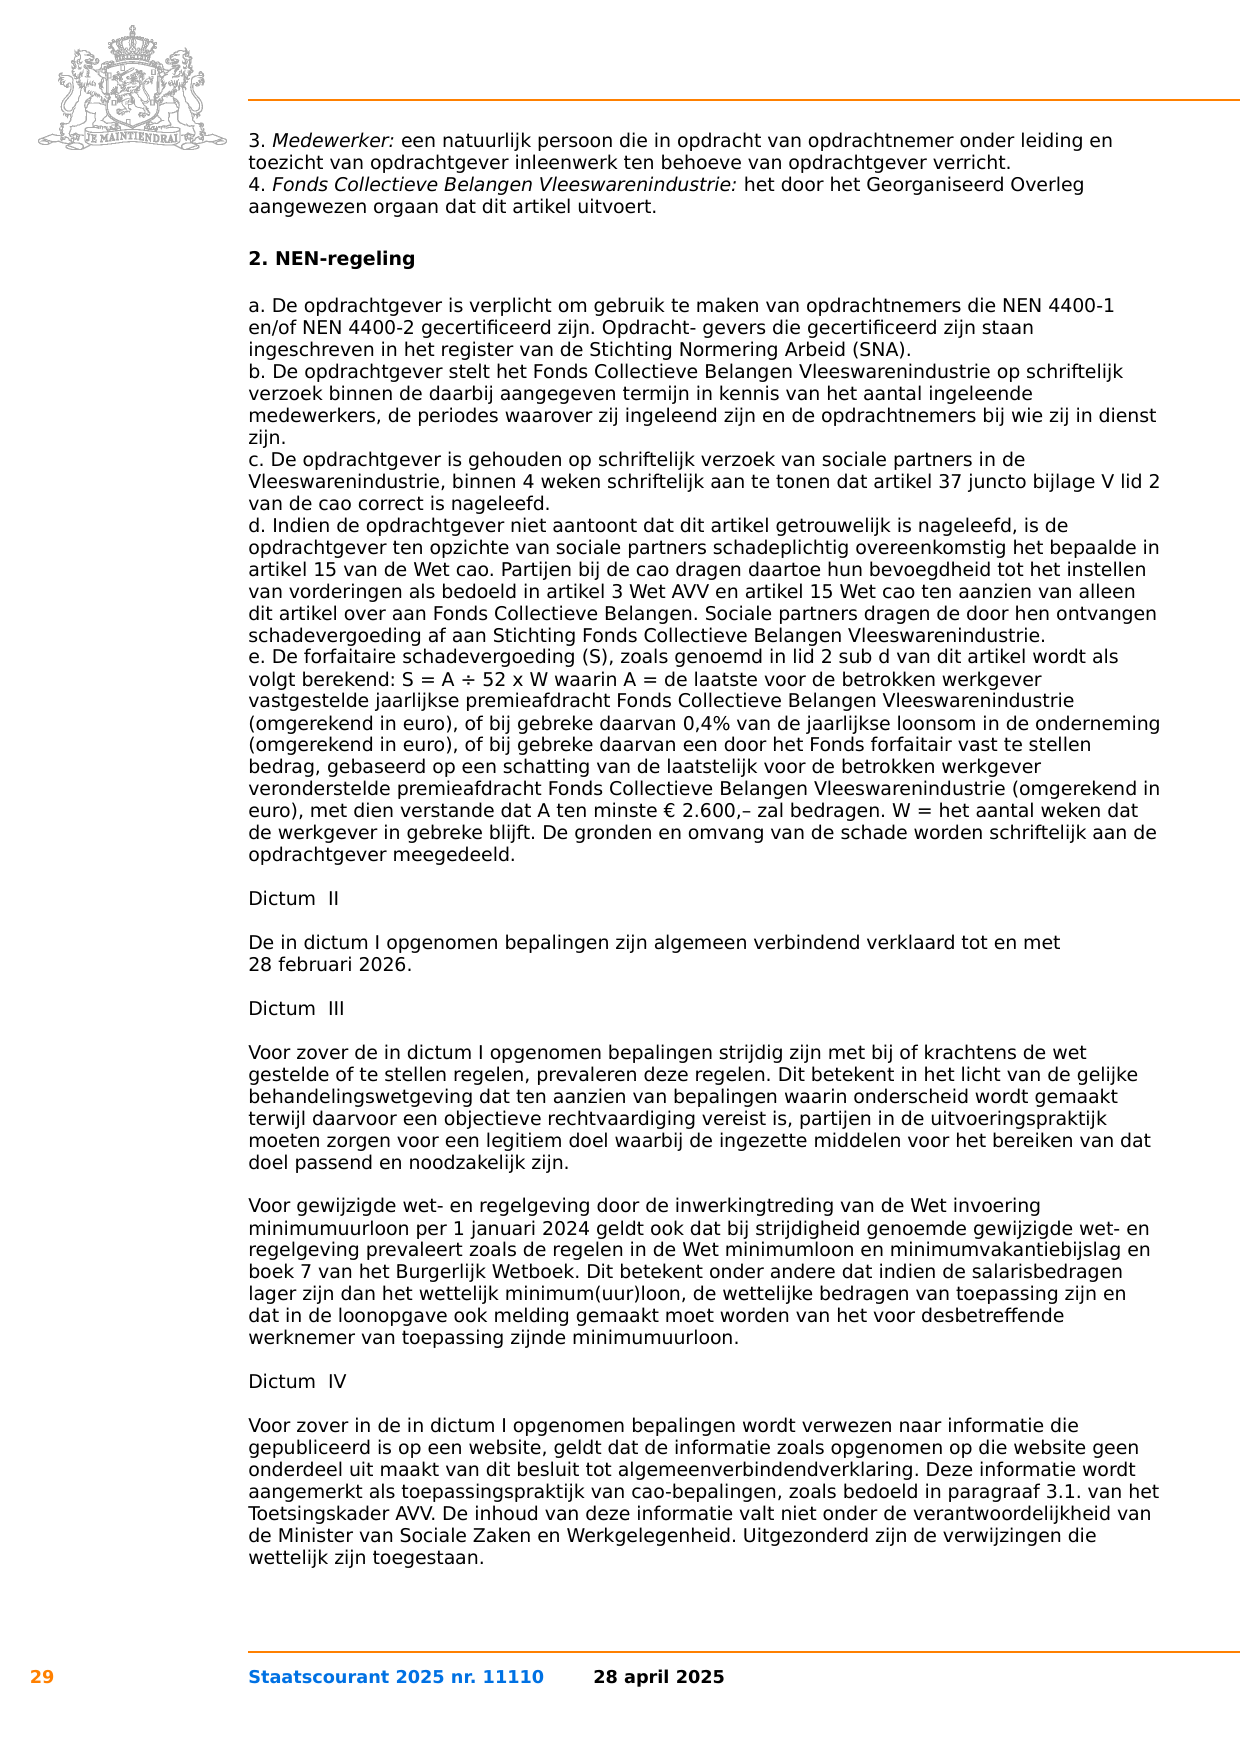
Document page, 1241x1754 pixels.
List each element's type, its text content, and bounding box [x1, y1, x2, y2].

text Dictum III [248, 998, 1163, 1020]
text Dictum IV [248, 1371, 1163, 1393]
text Dictum II [248, 888, 1163, 910]
text e. De forfaitaire schadevergoeding (S), zoals genoemd in lid 2 sub d van dit artikel wordt als volgt berekend: S = A ÷ 52 x W waarin A = de laatste voor de betrokken werkgever vastgestelde jaarlijkse premieafdracht Fonds Collectieve Belangen Vleeswarenindustrie (omgerekend in euro), of bij gebreke daarvan 0,4% van de jaarlijkse loonsom in de onderneming (omgerekend in euro), of bij gebreke daarvan een door het Fonds forfaitair vast te stellen bedrag, gebaseerd op een schatting van de laatstelijk voor de betrokken werkgever veronderstelde premieafdracht Fonds Collectieve Belangen Vleeswarenindustrie (omgerekend in euro), met dien verstande dat A ten minste € 2.600,– zal bedragen. W = het aantal weken dat de werkgever in gebreke blijft. De gronden en omvang van de schade worden schriftelijk aan de opdrachtgever meegedeeld. [248, 646, 1163, 866]
text c. De opdrachtgever is gehouden op schriftelijk verzoek van sociale partners in de Vleeswarenindustrie, binnen 4 weken schriftelijk aan te tonen dat artikel 37 juncto bijlage V lid 2 van de cao correct is nageleefd. [248, 449, 1163, 514]
text Voor gewijzigde wet- en regelgeving door de inwerkingtreding van de Wet invoering minimumuurloon per 1 januari 2024 geldt ook dat bij strijdigheid genoemde gewijzigde wet- en regelgeving prevaleert zoals de regelen in de Wet minimumloon en minimumvakantiebijslag en boek 7 van het Burgerlijk Wetboek. Dit betekent onder andere dat indien de salarisbedragen lager zijn dan het wettelijk minimum(uur)loon, de wettelijke bedragen van toepassing zijn en dat in de loonopgave ook melding gemaakt moet worden van het voor desbetreffende werknemer van toepassing zijnde minimumuurloon. [248, 1195, 1163, 1349]
text De in dictum I opgenomen bepalingen zijn algemeen verbindend verklaard tot en met 28 februari 2026. [248, 932, 1163, 976]
subtitle 2. NEN-regeling [248, 248, 1163, 270]
text Voor zover de in dictum I opgenomen bepalingen strijdig zijn met bij of krachtens de wet gestelde of te stellen regelen, prevaleren deze regelen. Dit betekent in het licht van de gelijke behandelingswetgeving dat ten aanzien van bepalingen waarin onderscheid wordt gemaakt terwijl daarvoor een objectieve rechtvaardiging vereist is, partijen in de uitvoeringspraktijk moeten zorgen voor een legitiem doel waarbij de ingezette middelen voor het bereiken van dat doel passend en noodzakelijk zijn. [248, 1042, 1163, 1173]
picture [38, 25, 227, 150]
text b. De opdrachtgever stelt het Fonds Collectieve Belangen Vleeswarenindustrie op schriftelijk verzoek binnen de daarbij aangegeven termijn in kennis van het aantal ingeleende medewerkers, de periodes waarover zij ingeleend zijn en de opdrachtnemers bij wie zij in dienst zijn. [248, 361, 1163, 449]
text d. Indien de opdrachtgever niet aantoont dat dit artikel getrouwelijk is nageleefd, is de opdrachtgever ten opzichte van sociale partners schadeplichtig overeenkomstig het bepaalde in artikel 15 van de Wet cao. Partijen bij de cao dragen daartoe hun bevoegdheid tot het instellen van vorderingen als bedoeld in artikel 3 Wet AVV en artikel 15 Wet cao ten aanzien van alleen dit artikel over aan Fonds Collectieve Belangen. Sociale partners dragen de door hen ontvangen schadevergoeding af aan Stichting Fonds Collectieve Belangen Vleeswarenindustrie. [248, 514, 1163, 646]
text 3. Medewerker: een natuurlijk persoon die in opdracht van opdrachtnemer onder leiding en toezicht van opdrachtgever inleenwerk ten behoeve van opdrachtgever verricht. [248, 130, 1163, 174]
text Voor zover in de in dictum I opgenomen bepalingen wordt verwezen naar informatie die gepubliceerd is op een website, geldt dat de informatie zoals opgenomen op die website geen onderdeel uit maakt van dit besluit tot algemeenverbindendverklaring. Deze informatie wordt aangemerkt als toepassingspraktijk van cao-bepalingen, zoals bedoeld in paragraaf 3.1. van het Toetsingskader AVV. De inhoud van deze informatie valt niet onder de verantwoordelijkheid van de Minister van Sociale Zaken en Werkgelegenheid. Uitgezonderd zijn de verwijzingen die wettelijk zijn toegestaan. [248, 1415, 1163, 1569]
text a. De opdrachtgever is verplicht om gebruik te maken van opdrachtnemers die NEN 4400-1 en/of NEN 4400-2 gecertificeerd zijn. Opdracht- gevers die gecertificeerd zijn staan ingeschreven in het register van de Stichting Normering Arbeid (SNA). [248, 295, 1163, 361]
text 4. Fonds Collectieve Belangen Vleeswarenindustrie: het door het Georganiseerd Overleg aangewezen orgaan dat dit artikel uitvoert. [248, 174, 1163, 218]
